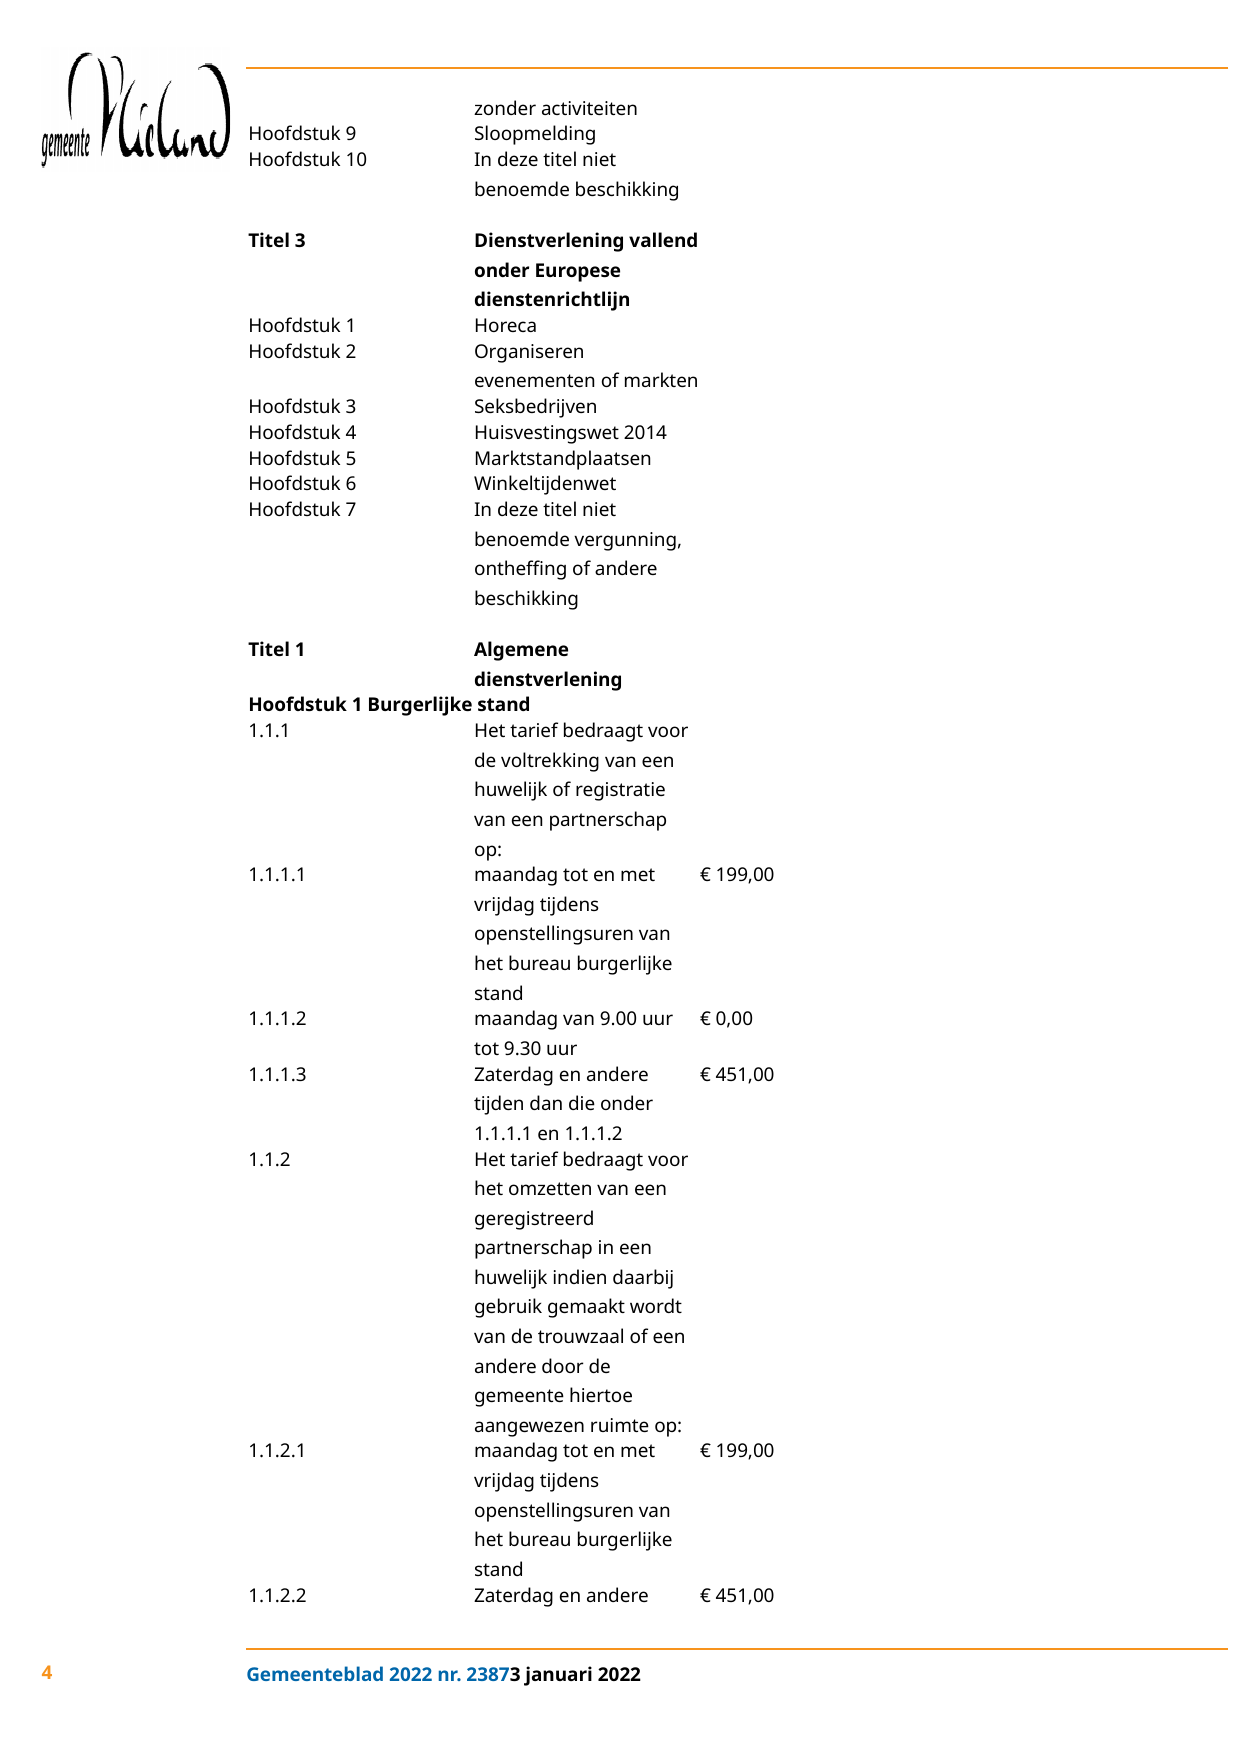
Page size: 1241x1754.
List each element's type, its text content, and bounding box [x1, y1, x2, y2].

table_cell [248, 202, 474, 227]
table_cell Organiseren evenementen of markten [474, 338, 700, 393]
table_cell Hoofdstuk 1 [248, 312, 474, 338]
table_cell [700, 227, 926, 312]
table_cell [926, 419, 1152, 445]
table_cell 1.1.2 [248, 1146, 474, 1438]
table_cell Hoofdstuk 9 [248, 121, 474, 146]
table_cell [700, 146, 926, 202]
table_cell [700, 95, 926, 121]
table_cell Hoofdstuk 10 [248, 146, 474, 202]
table_cell [926, 611, 1152, 636]
table_cell € 199,00 [700, 861, 926, 1006]
table_cell [700, 202, 926, 227]
table_cell Winkeltijdenwet [474, 470, 700, 496]
table_cell Hoofdstuk 2 [248, 338, 474, 393]
table_cell [926, 121, 1152, 146]
table_cell € 451,00 [700, 1582, 926, 1607]
table_cell [926, 1582, 1152, 1607]
table_cell [474, 611, 700, 636]
table_cell Hoofdstuk 1 Burgerlijke stand [248, 692, 700, 717]
table_cell 1.1.1 [248, 718, 474, 861]
table_cell Titel 3 [248, 227, 474, 312]
table_cell [248, 611, 474, 636]
table_cell Dienstverlening vallend onder Europese dienstenrichtlijn [474, 227, 700, 312]
table_cell [700, 393, 926, 419]
table_cell [926, 1438, 1152, 1582]
table_cell € 0,00 [700, 1006, 926, 1061]
table_cell maandag van 9.00 uur tot 9.30 uur [474, 1006, 700, 1061]
table_cell Seksbedrijven [474, 393, 700, 419]
table_cell Titel 1 [248, 636, 474, 692]
table_cell [926, 1146, 1152, 1438]
table_cell Hoofdstuk 6 [248, 470, 474, 496]
table_cell [926, 393, 1152, 419]
table_cell [700, 470, 926, 496]
table_cell Hoofdstuk 5 [248, 445, 474, 470]
table_cell [926, 636, 1152, 692]
table_cell maandag tot en met vrijdag tijdens openstellingsuren van het bureau burgerlijke stand [474, 861, 700, 1006]
table_cell Hoofdstuk 4 [248, 419, 474, 445]
table_cell [926, 95, 1152, 121]
table_cell € 199,00 [700, 1438, 926, 1582]
table_cell Zaterdag en andere tijden dan die onder 1.1.1.1 en 1.1.1.2 [474, 1061, 700, 1146]
table_cell [700, 1146, 926, 1438]
table_cell [926, 861, 1152, 1006]
table_cell 1.1.1.3 [248, 1061, 474, 1146]
table_cell [926, 470, 1152, 496]
table_cell 1.1.1.2 [248, 1006, 474, 1061]
table_cell [926, 202, 1152, 227]
table_cell Hoofdstuk 3 [248, 393, 474, 419]
table_cell Hoofdstuk 7 [248, 496, 474, 611]
table_cell [700, 718, 926, 861]
table_cell [700, 445, 926, 470]
table_cell [926, 146, 1152, 202]
picture [41, 47, 231, 172]
table_cell Horeca [474, 312, 700, 338]
table_cell Sloopmelding [474, 121, 700, 146]
table_cell Het tarief bedraagt voor het omzetten van een geregistreerd partnerschap in een huwelijk indien daarbij gebruik gemaakt wordt van de trouwzaal of een andere door de gemeente hiertoe aangewezen ruimte op: [474, 1146, 700, 1438]
table_cell [700, 121, 926, 146]
table_cell [700, 692, 926, 717]
table_cell [926, 718, 1152, 861]
table_cell Zaterdag en andere [474, 1582, 700, 1607]
table_cell maandag tot en met vrijdag tijdens openstellingsuren van het bureau burgerlijke stand [474, 1438, 700, 1582]
table_cell In deze titel niet benoemde vergunning, ontheffing of andere beschikking [474, 496, 700, 611]
table_cell Huisvestingswet 2014 [474, 419, 700, 445]
table_cell [926, 338, 1152, 393]
table_cell [700, 611, 926, 636]
table_cell zonder activiteiten [474, 95, 700, 121]
table_cell Algemene dienstverlening [474, 636, 700, 692]
table_cell Marktstandplaatsen [474, 445, 700, 470]
table_cell [248, 95, 474, 121]
table_cell In deze titel niet benoemde beschikking [474, 146, 700, 202]
table_cell [926, 312, 1152, 338]
table_cell 1.1.2.2 [248, 1582, 474, 1607]
table_cell Het tarief bedraagt voor de voltrekking van een huwelijk of registratie van een partnerschap op: [474, 718, 700, 861]
table_cell [700, 636, 926, 692]
table_cell [926, 692, 1152, 717]
table_cell [700, 496, 926, 611]
table_cell [700, 338, 926, 393]
table_cell [926, 496, 1152, 611]
table_cell [926, 1006, 1152, 1061]
table_cell [700, 312, 926, 338]
table_cell 1.1.2.1 [248, 1438, 474, 1582]
table_cell € 451,00 [700, 1061, 926, 1146]
table_cell [926, 1061, 1152, 1146]
table_cell [700, 419, 926, 445]
table_cell [474, 202, 700, 227]
table_cell 1.1.1.1 [248, 861, 474, 1006]
table_cell [926, 227, 1152, 312]
table_cell [926, 445, 1152, 470]
